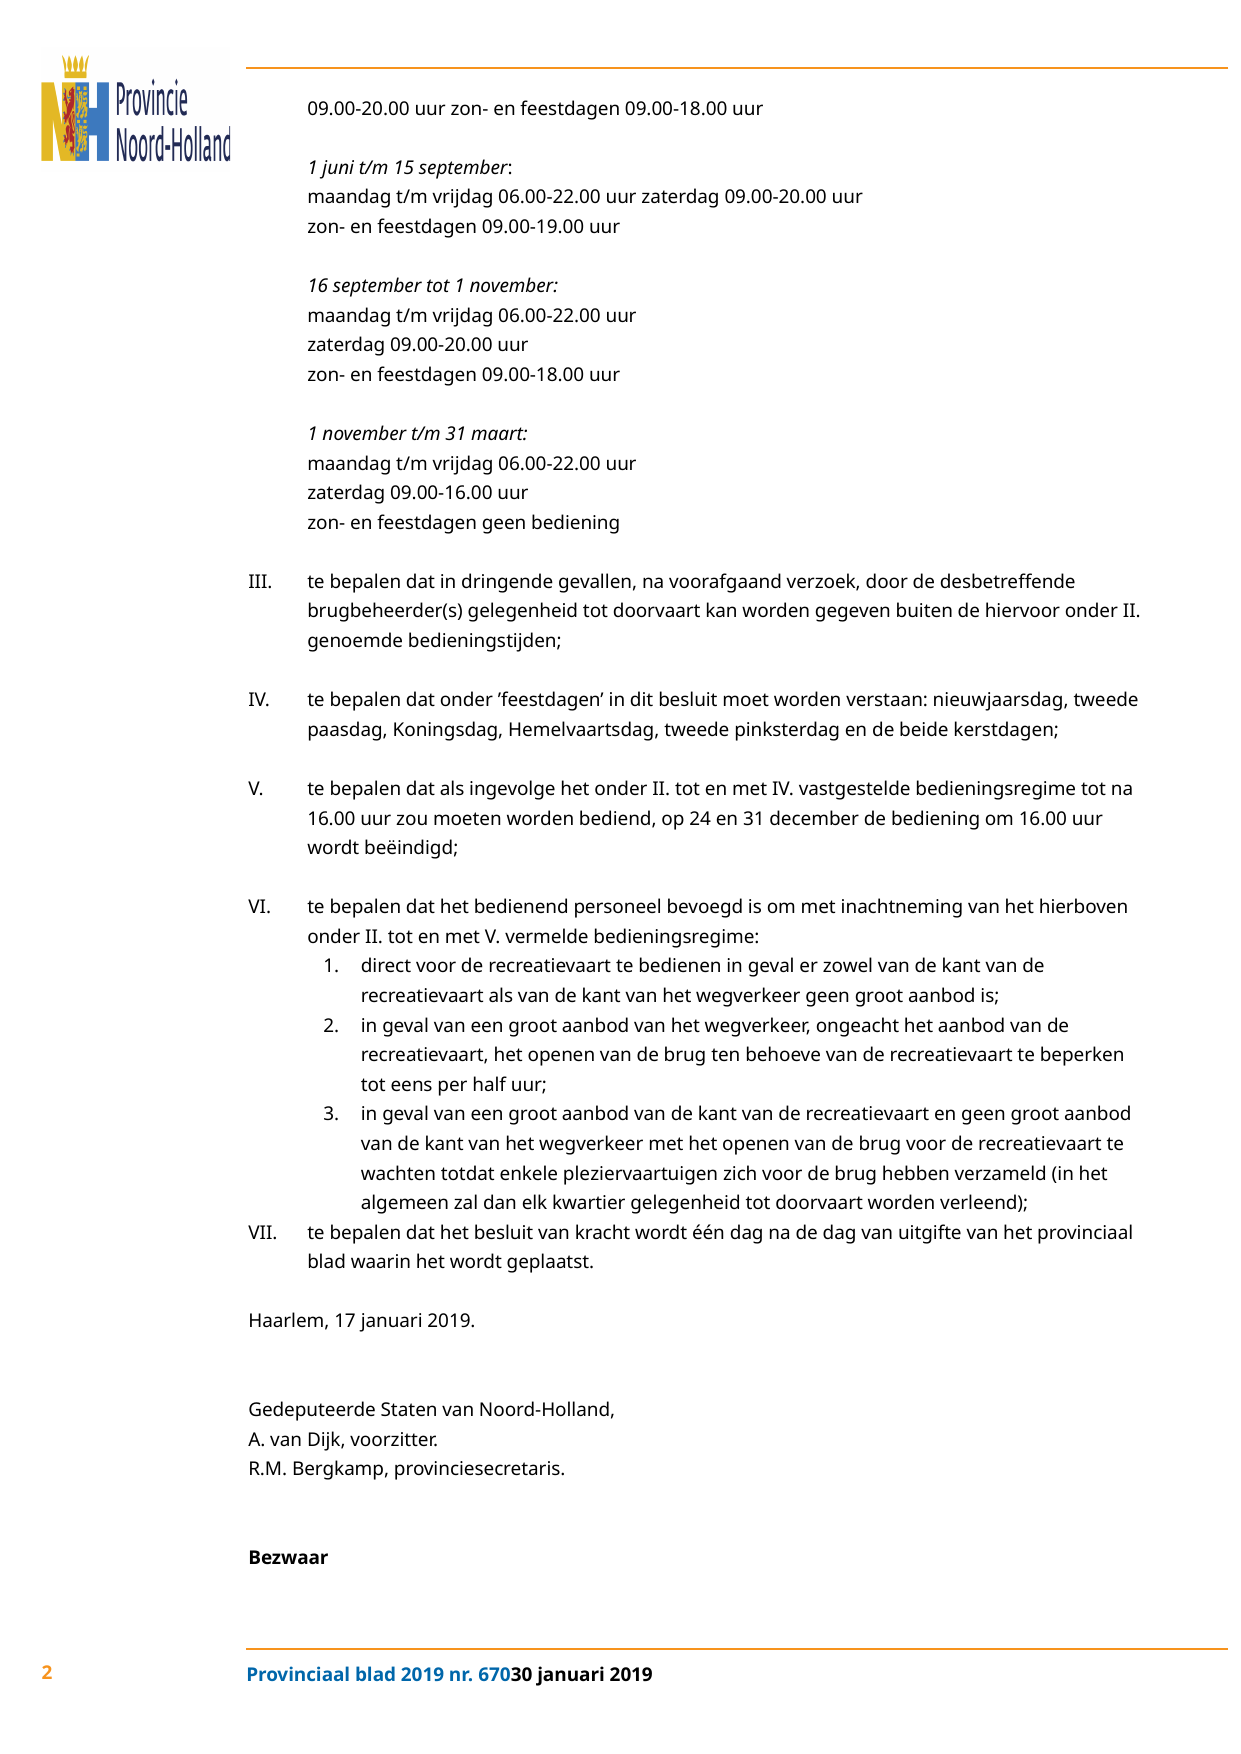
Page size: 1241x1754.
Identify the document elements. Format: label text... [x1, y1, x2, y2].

text Bezwaar [248, 1544, 1152, 1570]
text Gedeputeerde Staten van Noord-Holland, [248, 1396, 1152, 1422]
list maandag t/m vrijdag 06.00-22.00 uur zaterdag 09.00-20.00 uur [248, 183, 1152, 209]
list 1 november t/m 31 maart: [248, 420, 1152, 446]
list maandag t/m vrijdag 06.00-22.00 uur [248, 302, 1152, 328]
list te bepalen dat het besluit van kracht wordt één dag na de dag van uitgifte van het provinciaal blad waarin het wordt geplaatst. [248, 1219, 1152, 1274]
text A. van Dijk, voorzitter. [248, 1426, 1152, 1452]
list maandag t/m vrijdag 06.00-22.00 uur [248, 450, 1152, 476]
list te bepalen dat in dringende gevallen, na voorafgaand verzoek, door de desbetreffende brugbeheerder(s) gele­gen­heid tot door­vaart kan worden gegeven buiten de hiervoor onder II. genoemde bedienings­tijden; [248, 568, 1152, 653]
list zon- en feestdagen 09.00-18.00 uur [248, 361, 1152, 387]
list in geval van een groot aanbod van het wegverkeer, ongeacht het aanbod van de recreatievaart, het openen van de brug ten behoeve van de recreatievaart te beperken tot eens per half uur; [323, 1012, 1152, 1097]
list 16 september tot 1 november: [248, 272, 1152, 298]
list 1 juni t/m 15 september: [248, 154, 1152, 180]
text R.M. Bergkamp, provinciesecretaris. [248, 1456, 1152, 1481]
list zaterdag 09.00-16.00 uur [248, 479, 1152, 505]
list te bepalen dat onder ’feestdagen’ in dit besluit moet worden verstaan: nieuw­jaars­dag, tweede paasdag, Koningsdag, Hemel­vaarts­dag, tweede pinksterdag en de beide kerst­dagen; [248, 686, 1152, 742]
list direct voor de recreatievaart te bedienen in geval er zowel van de kant van de recreatievaart als van de kant van het wegverkeer geen groot aanbod is; [323, 953, 1152, 1008]
list in geval van een groot aanbod van de kant van de recrea­tie­vaart en geen groot aanbod van de kant van het wegver­keer met het openen van de brug voor de recreatie­vaart te wach­ten totdat enkele ple­zier­vaartuigen zich voor de brug hebben verzameld (in het algemeen zal dan elk kwartier gelegenheid tot doorvaart worden verleend); [323, 1101, 1152, 1215]
picture [41, 47, 231, 172]
list zaterdag 09.00-20.00 uur [248, 331, 1152, 357]
text Haarlem, 17 januari 2019. [248, 1308, 1152, 1333]
list zon- en feestdagen geen bediening [248, 509, 1152, 535]
list te bepalen dat als ingevolge het onder II. tot en met IV. vastgestelde bedieningsregime tot na 16.00 uur zou moeten worden bediend, op 24 en 31 december de bediening om 16.00 uur wordt beëindigd; [248, 775, 1152, 860]
list 09.00-20.00 uur zon- en feestdagen 09.00-18.00 uur [248, 95, 1152, 121]
list zon- en feestdagen 09.00-19.00 uur [248, 213, 1152, 239]
list te bepalen dat het bedienend personeel bevoegd is om met inachtneming van het hierboven onder II. tot en met V. vermelde bedieningsregime: [248, 893, 1152, 949]
